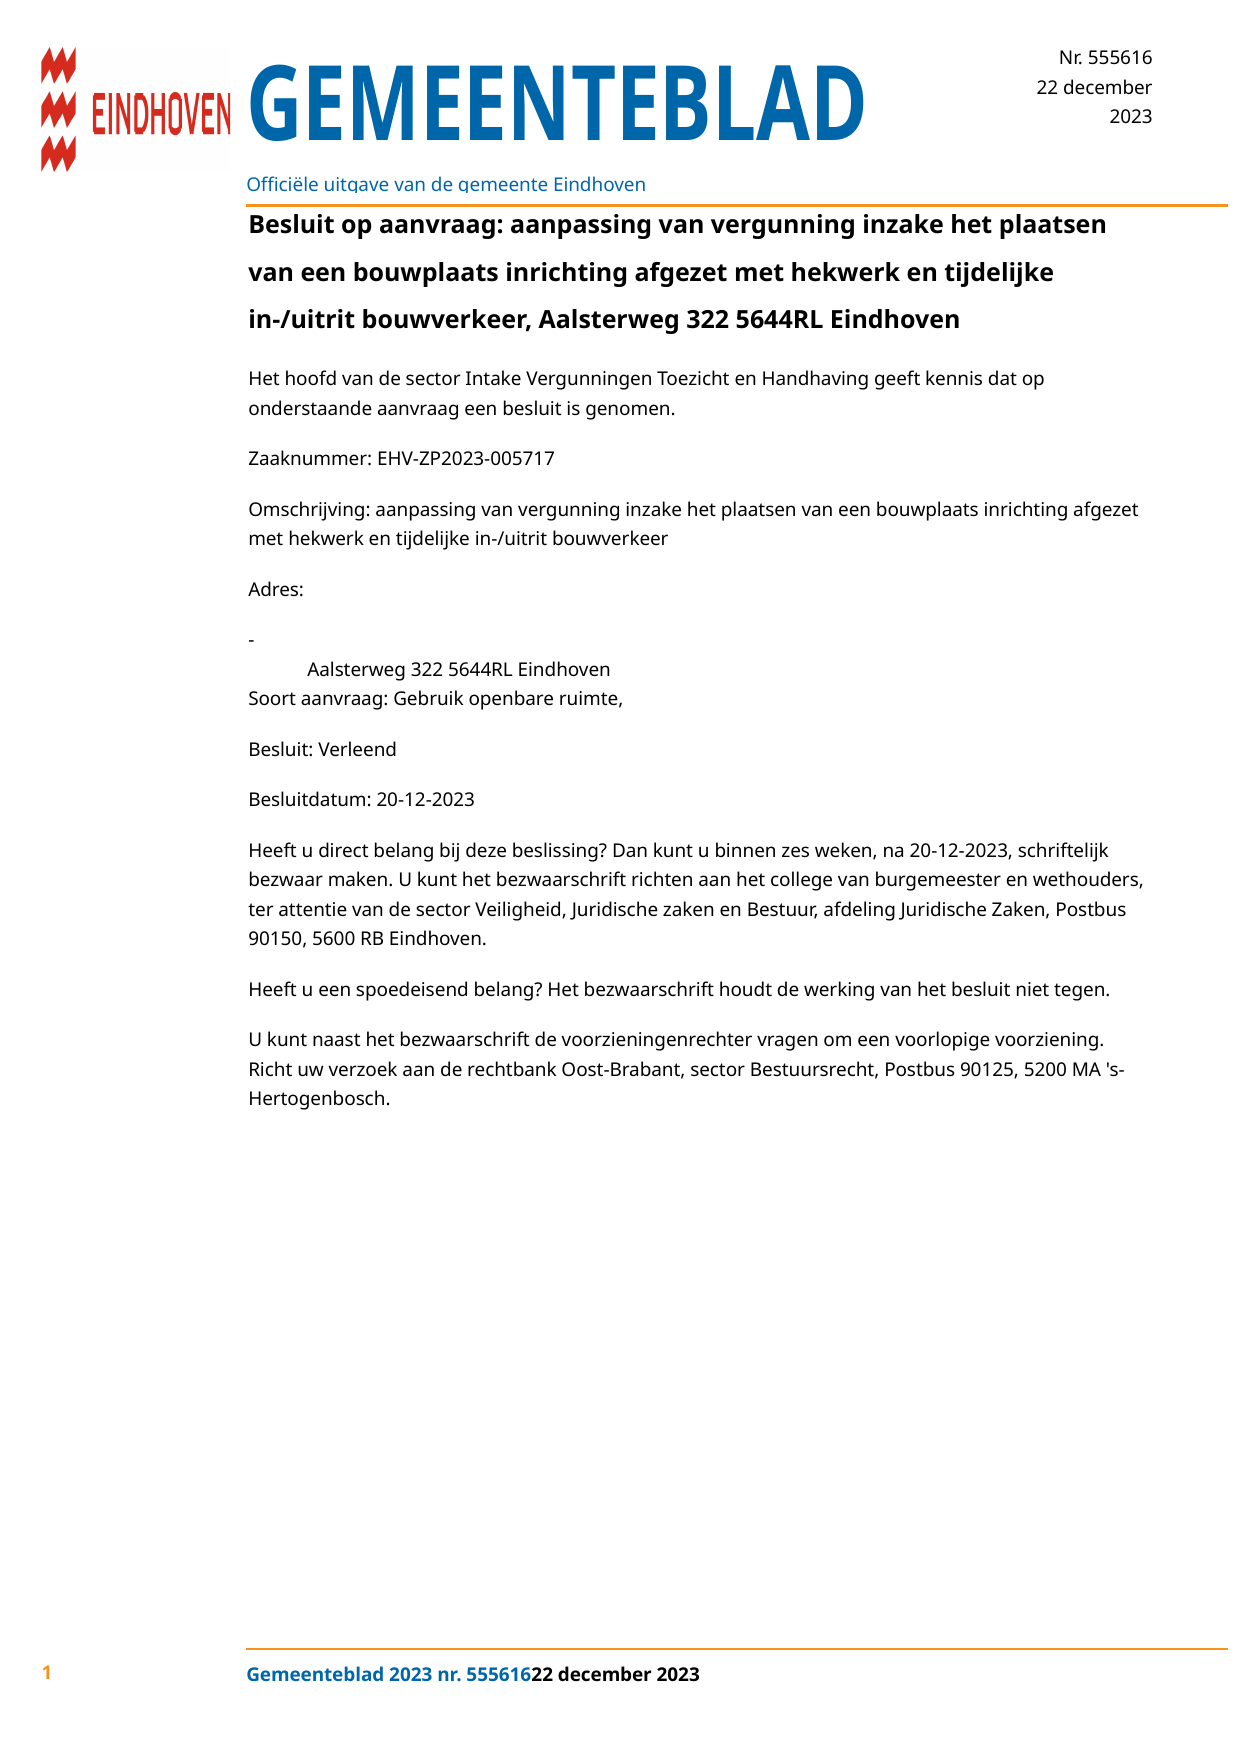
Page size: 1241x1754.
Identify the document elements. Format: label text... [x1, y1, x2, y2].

text Zaaknummer: EHV-ZP2023-005717 [248, 446, 1152, 471]
text U kunt naast het bezwaarschrift de voorzieningenrechter vragen om een voorlopige voorziening. Richt uw verzoek aan de rechtbank Oost-Brabant, sector Bestuursrecht, Postbus 90125, 5200 MA 's-Hertogenbosch. [248, 1026, 1152, 1111]
text Heeft u een spoedeisend belang? Het bezwaarschrift houdt de werking van het besluit niet tegen. [248, 976, 1152, 1002]
picture [41, 47, 231, 172]
text Heeft u direct belang bij deze beslissing? Dan kunt u binnen zes weken, na 20-12-2023, schriftelijk bezwaar maken. U kunt het bezwaarschrift richten aan het college van burgemeester en wethouders, ter attentie van de sector Veiligheid, Juridische zaken en Bestuur, afdeling Juridische Zaken, Postbus 90150, 5600 RB Eindhoven. [248, 837, 1152, 951]
list Aalsterweg 322 5644RL Eindhoven [248, 656, 1152, 682]
text Adres: [248, 576, 1152, 602]
text Soort aanvraag: Gebruik openbare ruimte, [248, 686, 1152, 711]
text Het hoofd van de sector Intake Vergunningen Toezicht en Handhaving geeft kennis dat op onderstaande aanvraag een besluit is genomen. [248, 366, 1152, 421]
text Besluit: Verleend [248, 736, 1152, 762]
text Besluit op aanvraag: aanpassing van vergunning inzake het plaatsen van een bouwplaats inrichting afgezet met hekwerk en tijdelijke in-/uitrit bouwverkeer, Aalsterweg 322 5644RL Eindhoven [248, 207, 1152, 336]
text Omschrijving: aanpassing van vergunning inzake het plaatsen van een bouwplaats inrichting afgezet met hekwerk en tijdelijke in-/uitrit bouwverkeer [248, 496, 1152, 551]
text Besluitdatum: 20-12-2023 [248, 786, 1152, 812]
